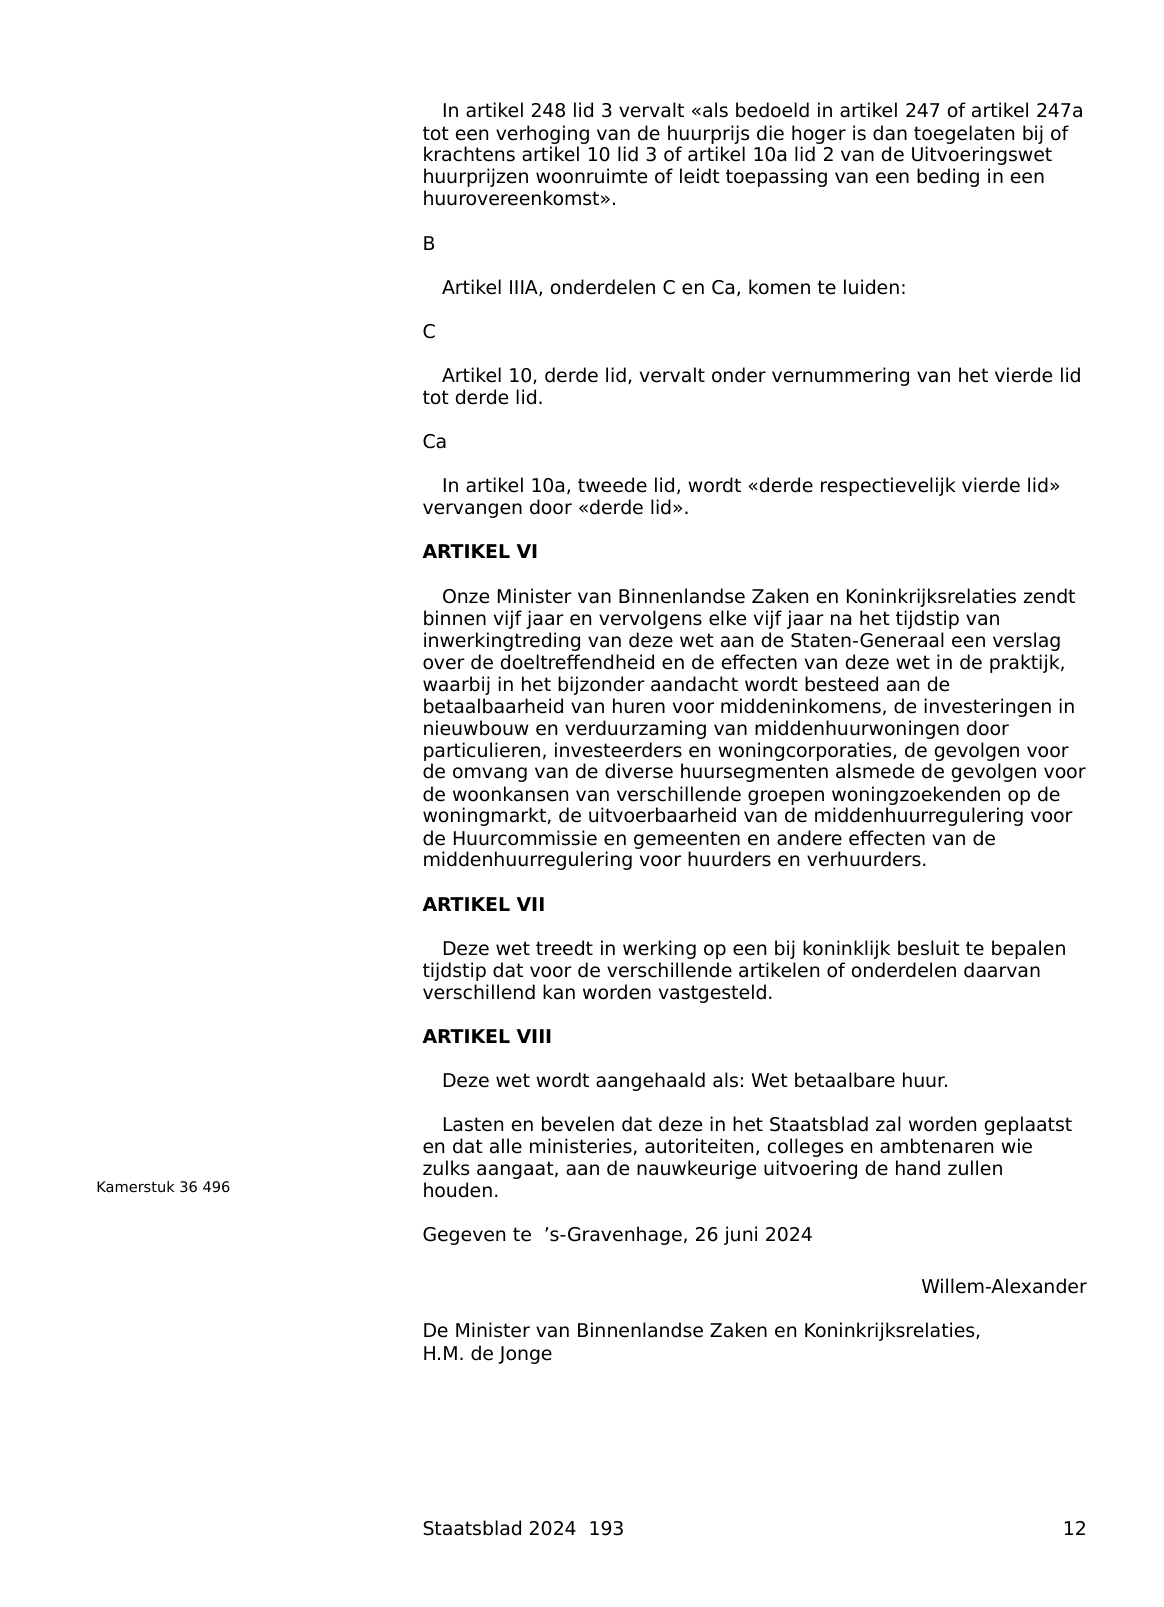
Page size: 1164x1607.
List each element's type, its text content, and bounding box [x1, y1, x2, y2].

text Ca [422, 431, 1087, 453]
subtitle ARTIKEL VIII [422, 1026, 1087, 1048]
text Deze wet wordt aangehaald als: Wet betaalbare huur. [422, 1070, 1087, 1092]
text In artikel 10a, tweede lid, wordt «derde respectievelijk vierde lid» vervangen door «derde lid». [422, 475, 1087, 519]
text Artikel IIIA, onderdelen C en Ca, komen te luiden: [422, 277, 1087, 299]
text Gegeven te ’s-Gravenhage, 26 juni 2024 [422, 1224, 1087, 1246]
text Willem-Alexander [422, 1276, 1087, 1298]
text Lasten en bevelen dat deze in het Staatsblad zal worden geplaatst en dat alle ministeries, autoriteiten, colleges en ambtenaren wie zulks aangaat, aan de nauwkeurige uitvoering de hand zullen houden. [422, 1114, 1087, 1202]
text Onze Minister van Binnenlandse Zaken en Koninkrijksrelaties zendt binnen vijf jaar en vervolgens elke vijf jaar na het tijdstip van inwerkingtreding van deze wet aan de Staten-Generaal een verslag over de doeltreffendheid en de effecten van deze wet in de praktijk, waarbij in het bijzonder aandacht wordt besteed aan de betaalbaarheid van huren voor middeninkomens, de investeringen in nieuwbouw en verduurzaming van middenhuurwoningen door particulieren, investeerders en woningcorporaties, de gevolgen voor de omvang van de diverse huursegmenten alsmede de gevolgen voor de woonkansen van verschillende groepen woningzoekenden op de woningmarkt, de uitvoerbaarheid van de middenhuurregulering voor de Huurcommissie en gemeenten en andere effecten van de middenhuurregulering voor huurders en verhuurders. [422, 586, 1087, 871]
text Deze wet treedt in werking op een bij koninklijk besluit te bepalen tijdstip dat voor de verschillende artikelen of onderdelen daarvan verschillend kan worden vastgesteld. [422, 938, 1087, 1004]
text In artikel 248 lid 3 vervalt «als bedoeld in artikel 247 of artikel 247a tot een verhoging van de huurprijs die hoger is dan toegelaten bij of krachtens artikel 10 lid 3 of artikel 10a lid 2 van de Uitvoeringswet huurprijzen woonruimte of leidt toepassing van een beding in een huurovereenkomst». [422, 100, 1087, 210]
text Kamerstuk 36 496 [77, 1179, 396, 1196]
text C [422, 321, 1087, 343]
text Artikel 10, derde lid, vervalt onder vernummering van het vierde lid tot derde lid. [422, 365, 1087, 409]
text B [422, 232, 1087, 254]
text De Minister van Binnenlandse Zaken en Koninkrijksrelaties, H.M. de Jonge [422, 1320, 1087, 1364]
subtitle ARTIKEL VI [422, 541, 1087, 563]
subtitle ARTIKEL VII [422, 893, 1087, 916]
